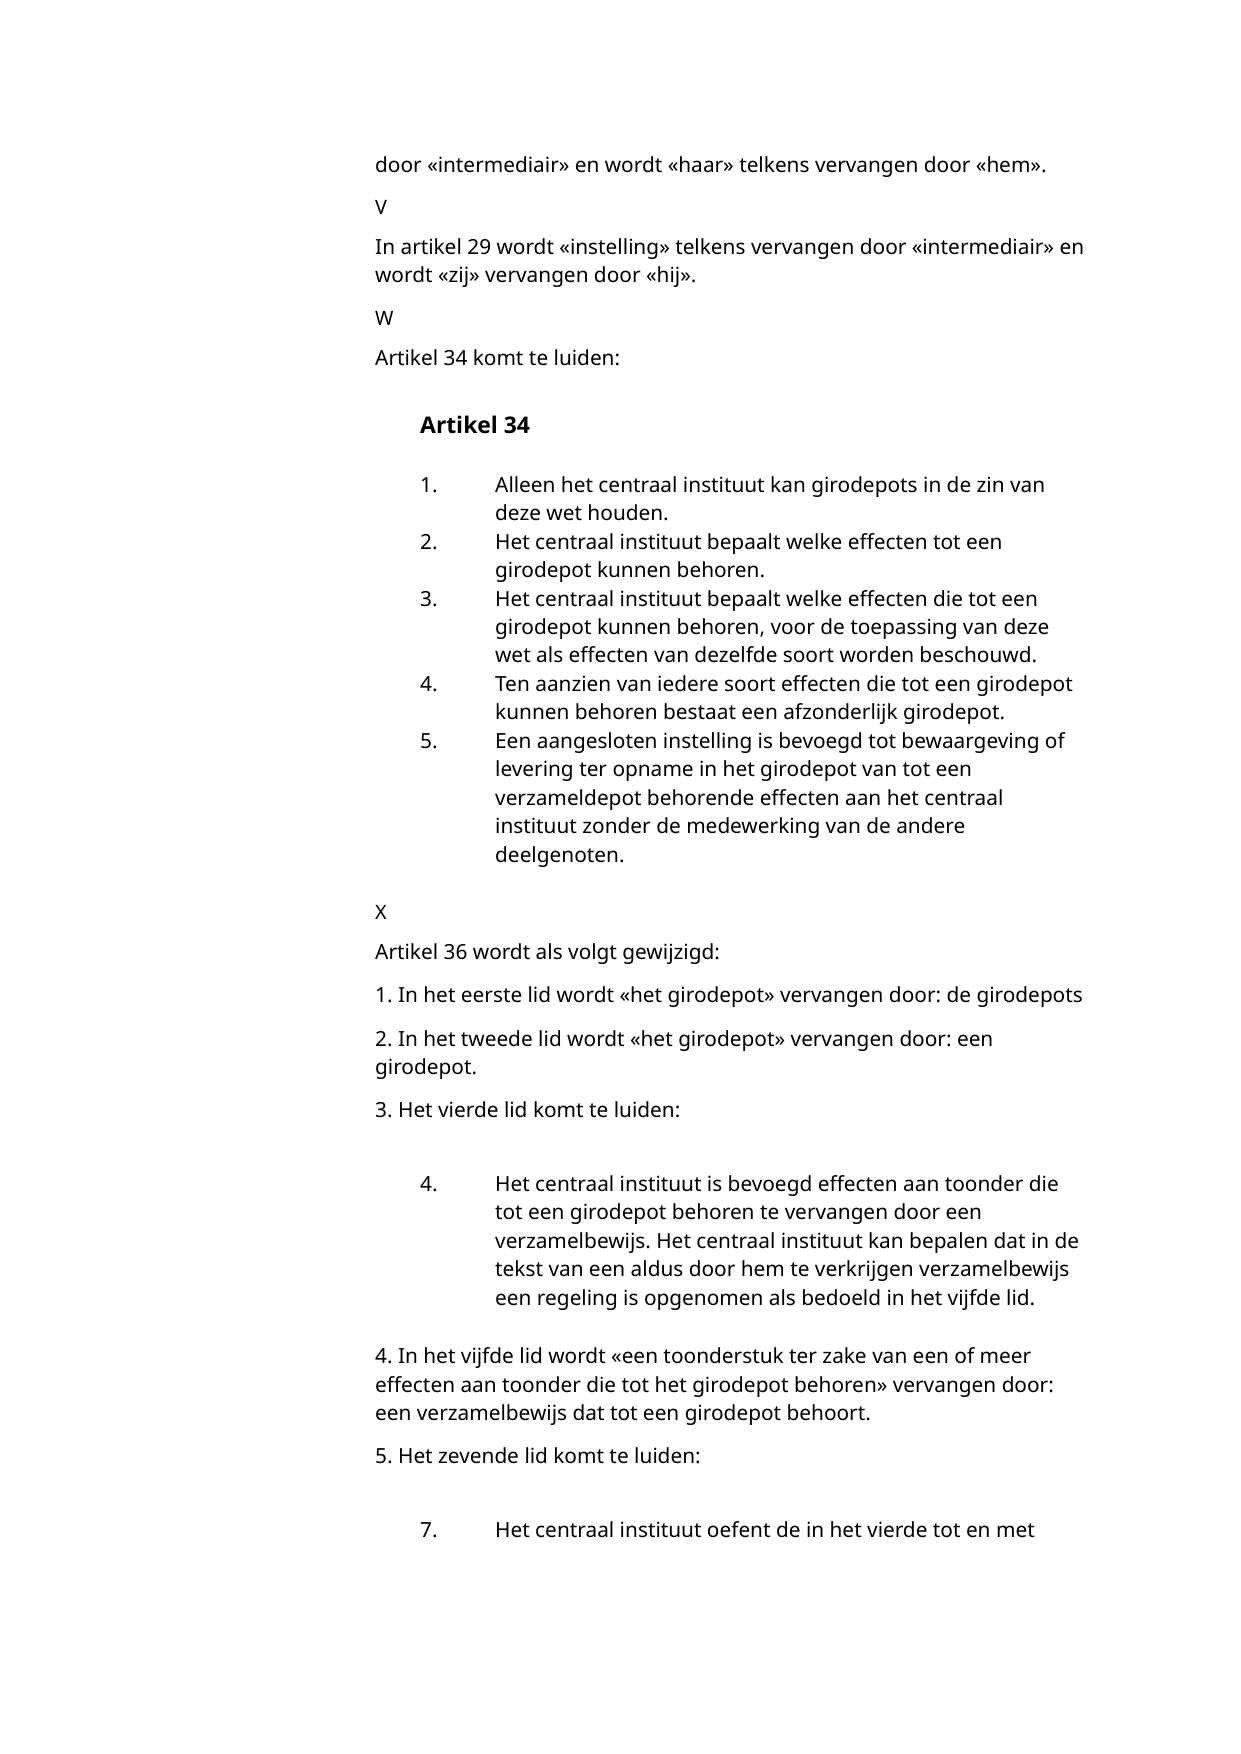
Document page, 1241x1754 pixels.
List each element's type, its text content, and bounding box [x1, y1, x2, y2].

list Ten aanzien van iedere soort effecten die tot een girodepot kunnen behoren bestaat een afzonderlijk girodepot. [420, 669, 1090, 726]
text Artikel 36 wordt als volgt gewijzigd: [375, 937, 1090, 965]
list Een aangesloten instelling is bevoegd tot bewaargeving of levering ter opname in het girodepot van tot een verzameldepot behorende effecten aan het centraal instituut zonder de medewerking van de andere deelgenoten. [420, 726, 1090, 868]
text V [375, 193, 1090, 220]
text In artikel 29 wordt «instelling» telkens vervangen door «intermediair» en wordt «zij» vervangen door «hij». [375, 232, 1090, 289]
text X [375, 898, 1090, 925]
text Artikel 34 komt te luiden: [375, 343, 1090, 371]
text 3. Het vierde lid komt te luiden: [375, 1096, 1090, 1124]
list Het centraal instituut bepaalt welke effecten die tot een girodepot kunnen behoren, voor de toepassing van deze wet als effecten van dezelfde soort worden beschouwd. [420, 584, 1090, 669]
list Het centraal instituut bepaalt welke effecten tot een girodepot kunnen behoren. [420, 527, 1090, 584]
text 5. Het zevende lid komt te luiden: [375, 1442, 1090, 1470]
text 2. In het tweede lid wordt «het girodepot» vervangen door: een girodepot. [375, 1024, 1090, 1081]
subtitle Artikel 34 [420, 409, 1090, 440]
list Het centraal instituut oefent de in het vierde tot en met [420, 1515, 1090, 1543]
list Alleen het centraal instituut kan girodepots in de zin van deze wet houden. [420, 470, 1090, 527]
text 4. In het vijfde lid wordt «een toonderstuk ter zake van een of meer effecten aan toonder die tot het girodepot behoren» vervangen door: een verzamelbewijs dat tot een girodepot behoort. [375, 1341, 1090, 1427]
text W [375, 304, 1090, 331]
list Het centraal instituut is bevoegd effecten aan toonder die tot een girodepot behoren te vervangen door een verzamelbewijs. Het centraal instituut kan bepalen dat in de tekst van een aldus door hem te verkrijgen verzamelbewijs een regeling is opgenomen als bedoeld in het vijfde lid. [420, 1169, 1090, 1311]
text door «intermediair» en wordt «haar» telkens vervangen door «hem». [375, 150, 1090, 178]
text 1. In het eerste lid wordt «het girodepot» vervangen door: de girodepots [375, 980, 1090, 1009]
